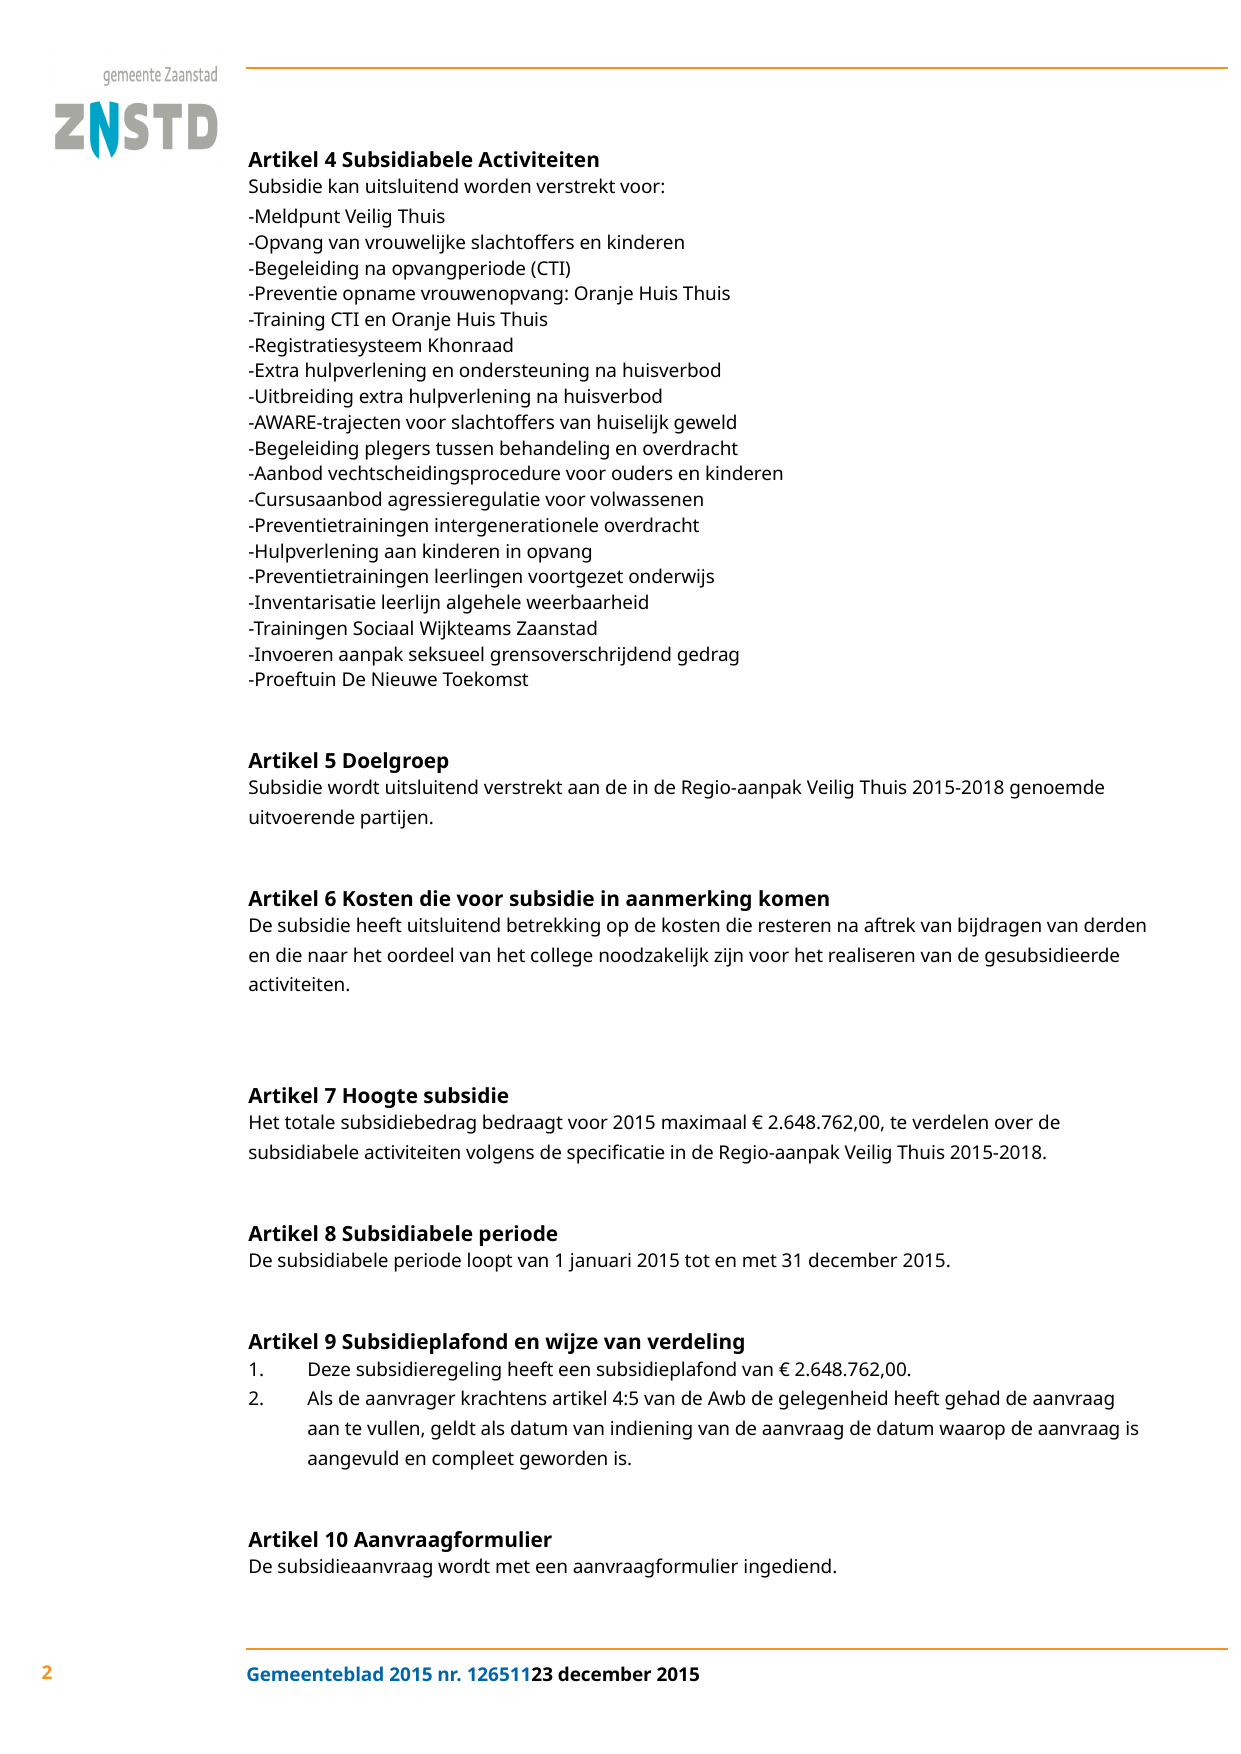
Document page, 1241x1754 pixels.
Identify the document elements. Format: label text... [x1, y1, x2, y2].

text De subsidiabele periode loopt van 1 januari 2015 tot en met 31 december 2015. [248, 1247, 1152, 1273]
table_cell -Begeleiding plegers tussen behandeling en overdracht [248, 435, 1152, 461]
table_cell -Trainingen Sociaal Wijkteams Zaanstad [248, 615, 1152, 641]
text Artikel 4 Subsidiabele Activiteiten [248, 145, 1152, 174]
text Het totale subsidiebedrag bedraagt voor 2015 maximaal € 2.648.762,00, te verdelen over de subsidiabele activiteiten volgens de specificatie in de Regio-aanpak Veilig Thuis 2015-2018. [248, 1109, 1152, 1165]
text Artikel 5 Doelgroep [248, 746, 1152, 774]
table_cell -Preventie opname vrouwenopvang: Oranje Huis Thuis [248, 281, 1152, 306]
text Subsidie kan uitsluitend worden verstrekt voor: [248, 174, 1152, 199]
table_cell -Preventietrainingen leerlingen voortgezet onderwijs [248, 564, 1152, 589]
text Artikel 9 Subsidieplafond en wijze van verdeling [248, 1327, 1152, 1356]
table_cell -Invoeren aanpak seksueel grensoverschrijdend gedrag [248, 641, 1152, 666]
table_cell -Training CTI en Oranje Huis Thuis [248, 306, 1152, 332]
text Subsidie wordt uitsluitend verstrekt aan de in de Regio-aanpak Veilig Thuis 2015-2018 genoemde uitvoerende partijen. [248, 774, 1152, 829]
table_cell -Extra hulpverlening en ondersteuning na huisverbod [248, 358, 1152, 383]
text Artikel 6 Kosten die voor subsidie in aanmerking komen [248, 884, 1152, 912]
table_cell -Inventarisatie leerlijn algehele weerbaarheid [248, 589, 1152, 615]
table_cell -Uitbreiding extra hulpverlening na huisverbod [248, 384, 1152, 409]
table_cell -Proeftuin De Nieuwe Toekomst [248, 666, 1152, 692]
list Deze subsidieregeling heeft een subsidieplafond van € 2.648.762,00. [248, 1356, 1152, 1382]
text Artikel 8 Subsidiabele periode [248, 1219, 1152, 1247]
table_cell -Hulpverlening aan kinderen in opvang [248, 538, 1152, 563]
picture [41, 47, 231, 172]
table_cell -Opvang van vrouwelijke slachtoffers en kinderen [248, 229, 983, 255]
table_cell -AWARE-trajecten voor slachtoffers van huiselijk geweld [248, 409, 1152, 435]
text De subsidieaanvraag wordt met een aanvraagformulier ingediend. [248, 1553, 1152, 1579]
list Als de aanvrager krachtens artikel 4:5 van de Awb de gelegenheid heeft gehad de aanvraag aan te vullen, geldt als datum van indiening van de aanvraag de datum waarop de aanvraag is aangevuld en compleet geworden is. [248, 1386, 1152, 1470]
text De subsidie heeft uitsluitend betrekking op de kosten die resteren na aftrek van bijdragen van derden en die naar het oordeel van het college noodzakelijk zijn voor het realiseren van de gesubsidieerde activiteiten. [248, 912, 1152, 997]
table_cell -Begeleiding na opvangperiode (CTI) [248, 255, 1152, 281]
text Artikel 10 Aanvraagformulier [248, 1525, 1152, 1553]
table_cell -Registratiesysteem Khonraad [248, 332, 1152, 358]
table_cell -Aanbod vechtscheidingsprocedure voor ouders en kinderen [248, 461, 1152, 486]
text Artikel 7 Hoogte subsidie [248, 1081, 1152, 1109]
table_header -Meldpunt Veilig Thuis [248, 203, 983, 229]
table_cell -Cursusaanbod agressieregulatie voor volwassenen [248, 486, 1152, 512]
table_cell -Preventietrainingen intergenerationele overdracht [248, 512, 1152, 538]
